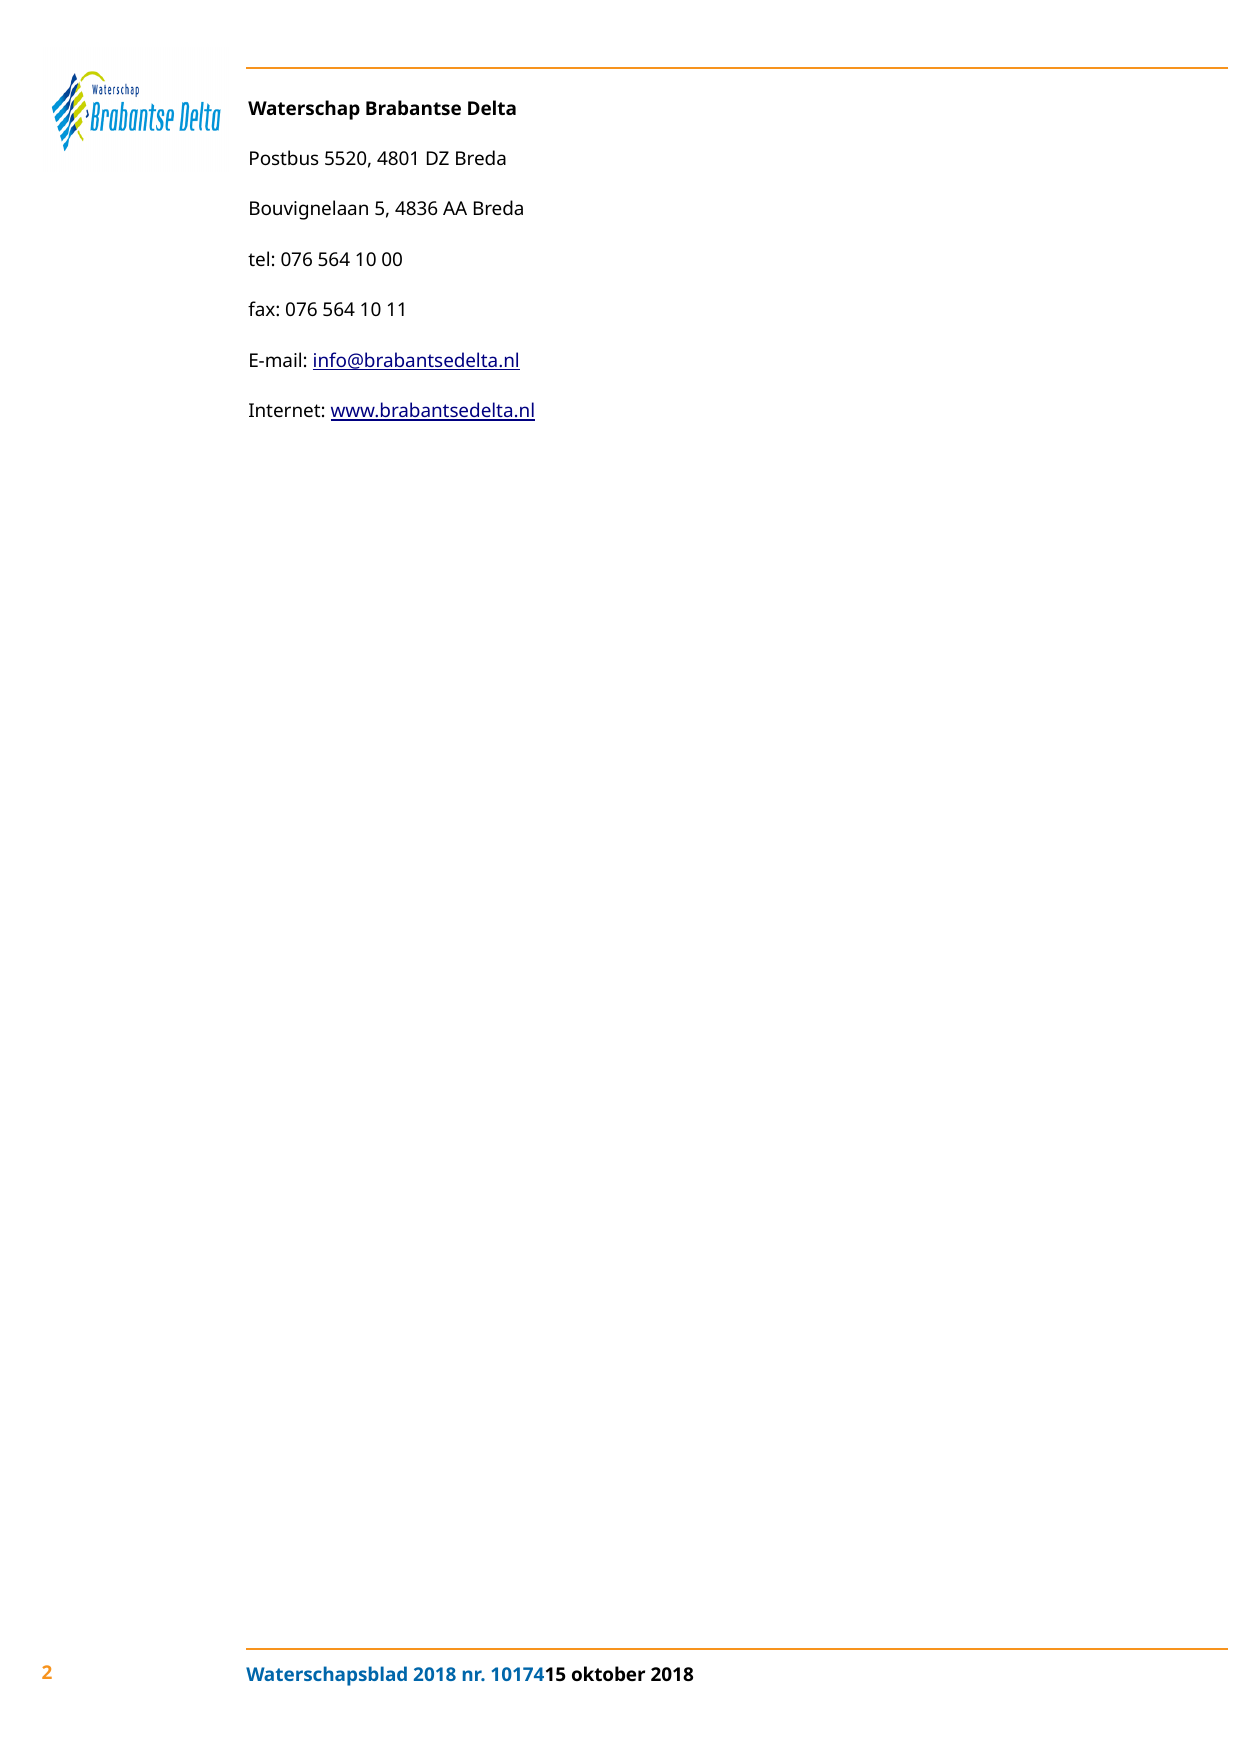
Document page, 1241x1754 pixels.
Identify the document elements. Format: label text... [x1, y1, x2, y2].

text Postbus 5520, 4801 DZ Breda [248, 145, 1152, 171]
text E-mail: info@brabantsedelta.nl [248, 347, 1152, 373]
text Bouvignelaan 5, 4836 AA Breda [248, 196, 1152, 221]
text tel: 076 564 10 00 [248, 246, 1152, 272]
text fax: 076 564 10 11 [248, 296, 1152, 322]
text Waterschap Brabantse Delta [248, 95, 1152, 121]
picture [41, 47, 231, 172]
text Internet: www.brabantsedelta.nl [248, 397, 1152, 423]
